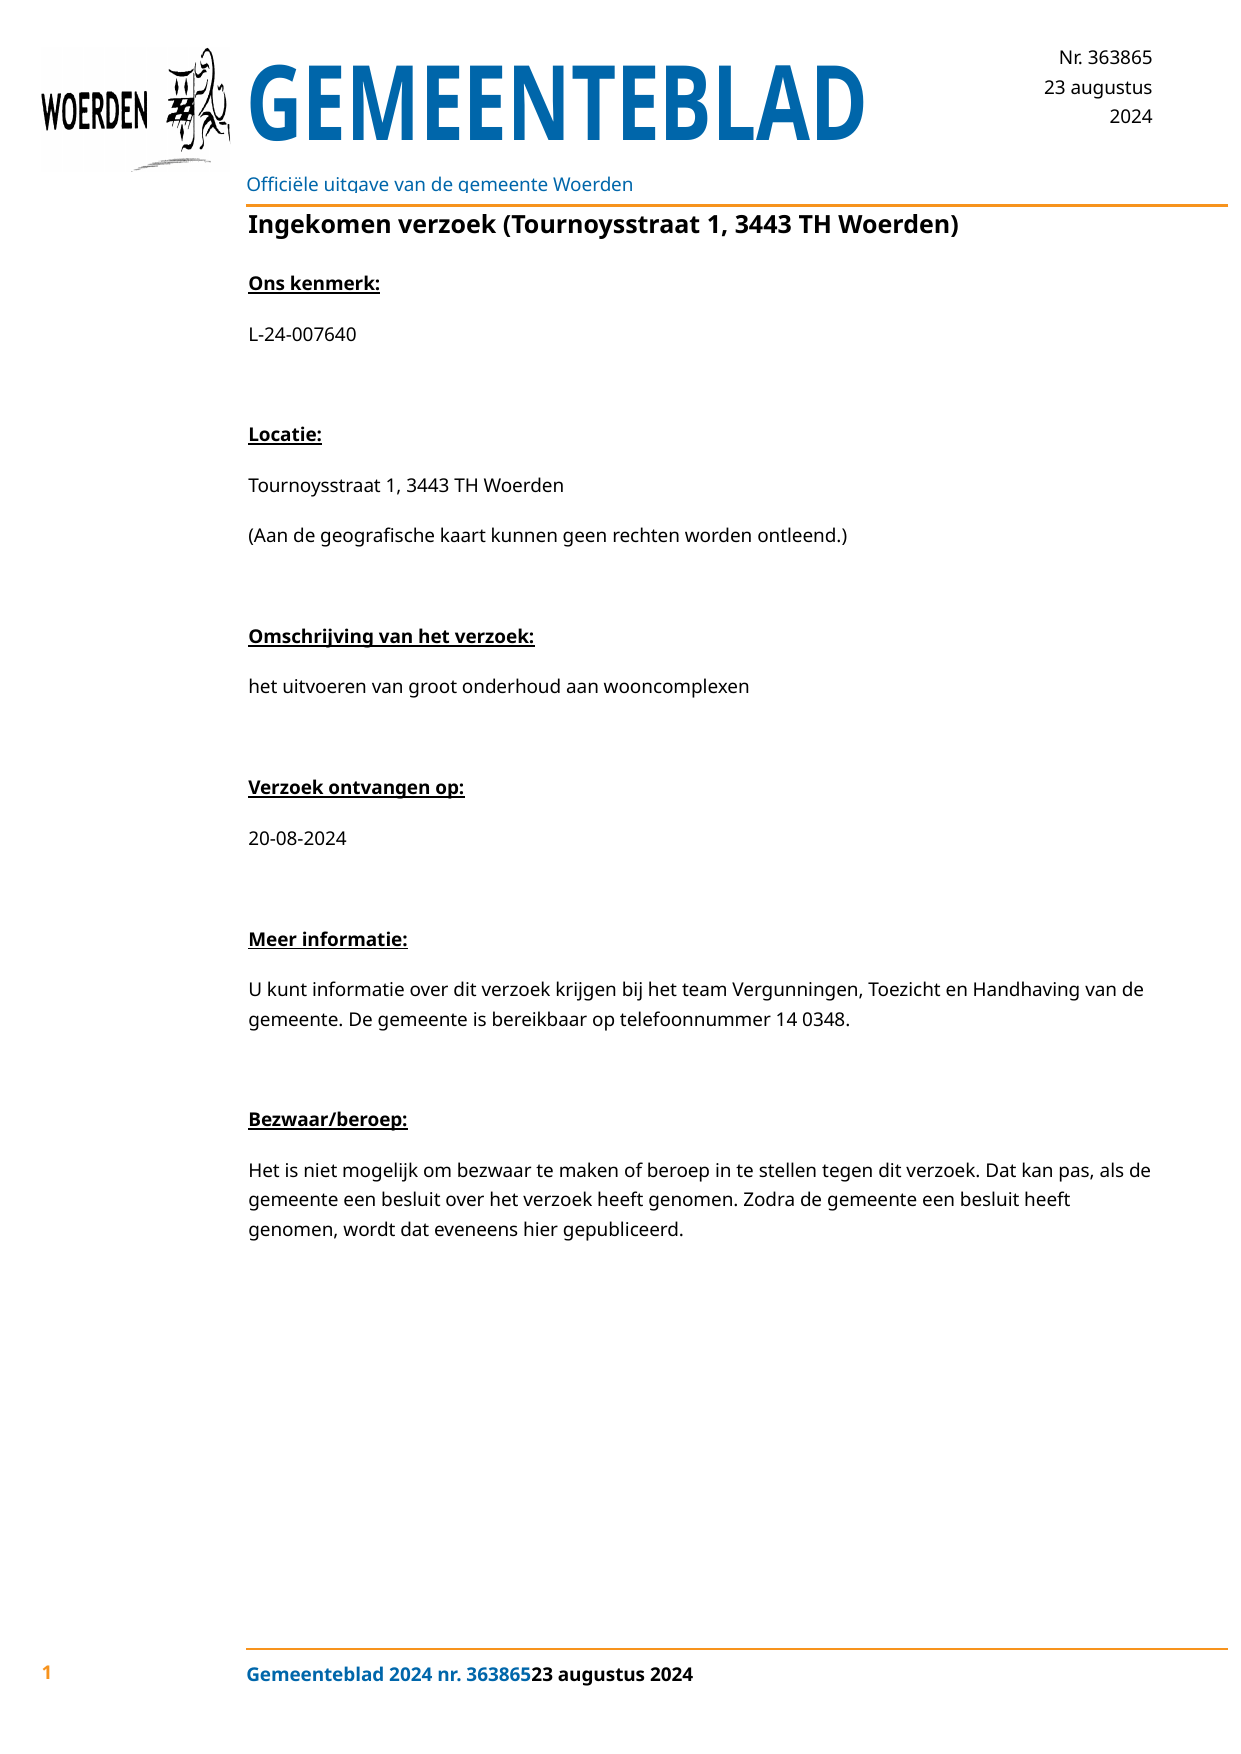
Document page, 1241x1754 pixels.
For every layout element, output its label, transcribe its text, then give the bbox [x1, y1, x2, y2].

text Ingekomen verzoek (Tournoysstraat 1, 3443 TH Woerden) [248, 207, 1152, 241]
text (Aan de geografische kaart kunnen geen rechten worden ontleend.) [248, 522, 1152, 548]
text Tournoysstraat 1, 3443 TH Woerden [248, 472, 1152, 498]
text Locatie: [248, 422, 1152, 447]
text L-24-007640 [248, 321, 1152, 346]
text Het is niet mogelijk om bezwaar te maken of beroep in te stellen tegen dit verzoek. Dat kan pas, als de gemeente een besluit over het verzoek heeft genomen. Zodra de gemeente een besluit heeft genomen, wordt dat eveneens hier gepubliceerd. [248, 1157, 1152, 1242]
text Ons kenmerk: [248, 270, 1152, 296]
text U kunt informatie over dit verzoek krijgen bij het team Vergunningen, Toezicht en Handhaving van de gemeente. De gemeente is bereikbaar op telefoonnummer 14 0348. [248, 976, 1152, 1031]
text het uitvoeren van groot onderhoud aan wooncomplexen [248, 674, 1152, 699]
text Omschrijving van het verzoek: [248, 623, 1152, 649]
picture [41, 47, 231, 172]
text 20-08-2024 [248, 825, 1152, 851]
text Meer informatie: [248, 926, 1152, 951]
text Bezwaar/beroep: [248, 1107, 1152, 1132]
text Verzoek ontvangen op: [248, 774, 1152, 800]
